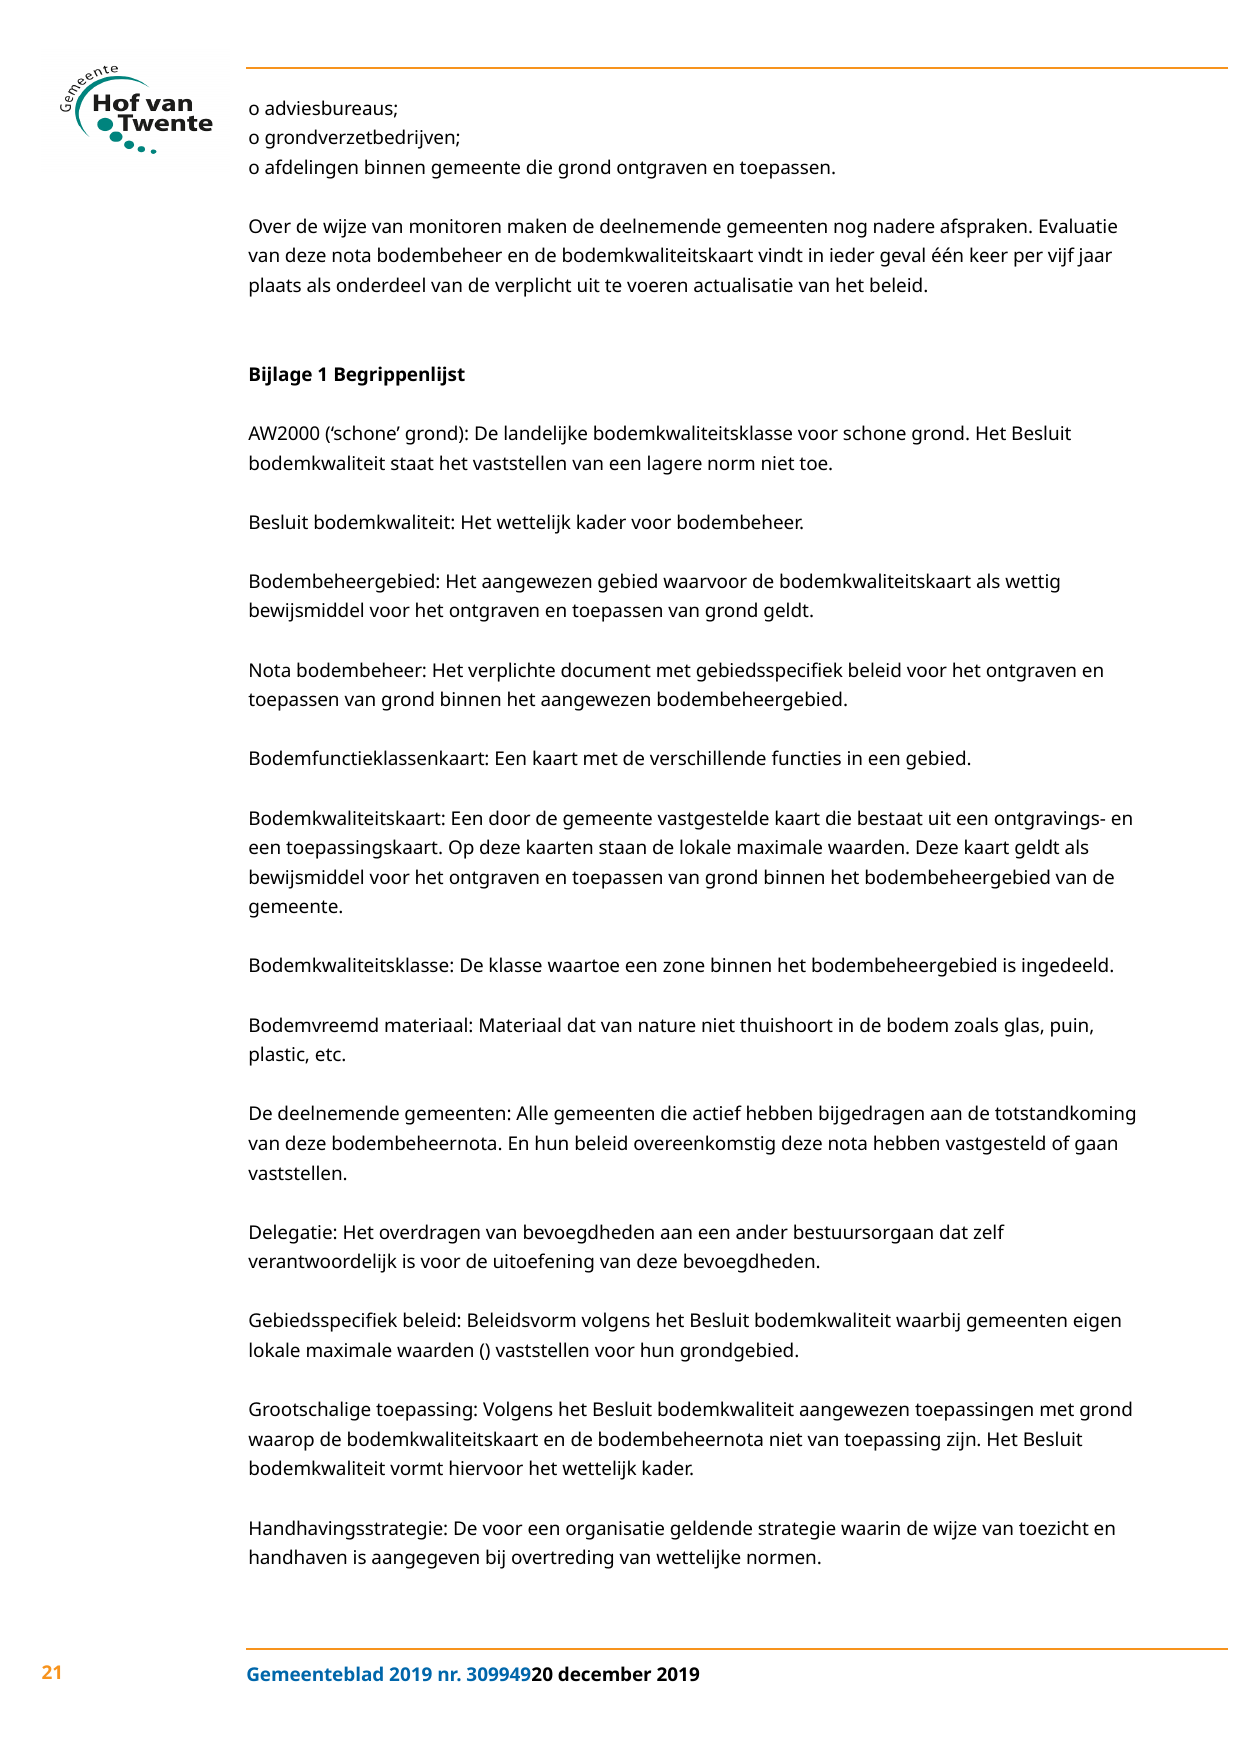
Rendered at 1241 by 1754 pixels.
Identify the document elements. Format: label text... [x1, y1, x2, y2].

text AW2000 (‘schone’ grond): De landelijke bodemkwaliteitsklasse voor schone grond. Het Besluit bodemkwaliteit staat het vaststellen van een lagere norm niet toe. [248, 420, 1152, 476]
text Bodembeheergebied: Het aangewezen gebied waarvoor de bodemkwaliteitskaart als wettig bewijsmiddel voor het ontgraven en toepassen van grond geldt. [248, 568, 1152, 623]
text Bodemfunctieklassenkaart: Een kaart met de verschillende functies in een gebied. [248, 746, 1152, 771]
text Besluit bodemkwaliteit: Het wettelijk kader voor bodembeheer. [248, 509, 1152, 535]
text Bijlage 1 Begrippenlijst [248, 361, 1152, 387]
text Grootschalige toepassing: Volgens het Besluit bodemkwaliteit aangewezen toepassingen met grond waarop de bodemkwaliteitskaart en de bodembeheernota niet van toepassing zijn. Het Besluit bodemkwaliteit vormt hiervoor het wettelijk kader. [248, 1396, 1152, 1481]
text o adviesbureaus; [248, 95, 1152, 121]
text Bodemvreemd materiaal: Materiaal dat van nature niet thuishoort in de bodem zoals glas, puin, plastic, etc. [248, 1012, 1152, 1067]
text Bodemkwaliteitskaart: Een door de gemeente vastgestelde kaart die bestaat uit een ontgravings- en een toepassingskaart. Op deze kaarten staan de lokale maximale waarden. Deze kaart geldt als bewijsmiddel voor het ontgraven en toepassen van grond binnen het bodembeheergebied van de gemeente. [248, 805, 1152, 919]
text o afdelingen binnen gemeente die grond ontgraven en toepassen. [248, 154, 1152, 180]
text o grondverzetbedrijven; [248, 124, 1152, 150]
text Over de wijze van monitoren maken de deelnemende gemeenten nog nadere afspraken. Evaluatie van deze nota bodembeheer en de bodemkwaliteitskaart vindt in ieder geval één keer per vijf jaar plaats als onderdeel van de verplicht uit te voeren actualisatie van het beleid. [248, 213, 1152, 298]
text Nota bodembeheer: Het verplichte document met gebiedsspecifiek beleid voor het ontgraven en toepassen van grond binnen het aangewezen bodembeheergebied. [248, 657, 1152, 712]
text Gebiedsspecifiek beleid: Beleidsvorm volgens het Besluit bodemkwaliteit waarbij gemeenten eigen lokale maximale waarden () vaststellen voor hun grondgebied. [248, 1308, 1152, 1363]
text De deelnemende gemeenten: Alle gemeenten die actief hebben bijgedragen aan de totstandkoming van deze bodembeheernota. En hun beleid overeenkomstig deze nota hebben vastgesteld of gaan vaststellen. [248, 1101, 1152, 1186]
text Handhavingsstrategie: De voor een organisatie geldende strategie waarin de wijze van toezicht en handhaven is aangegeven bij overtreding van wettelijke normen. [248, 1515, 1152, 1570]
text Delegatie: Het overdragen van bevoegdheden aan een ander bestuursorgaan dat zelf verantwoordelijk is voor de uitoefening van deze bevoegdheden. [248, 1219, 1152, 1274]
text Bodemkwaliteitsklasse: De klasse waartoe een zone binnen het bodembeheergebied is ingedeeld. [248, 953, 1152, 978]
picture [41, 47, 231, 172]
